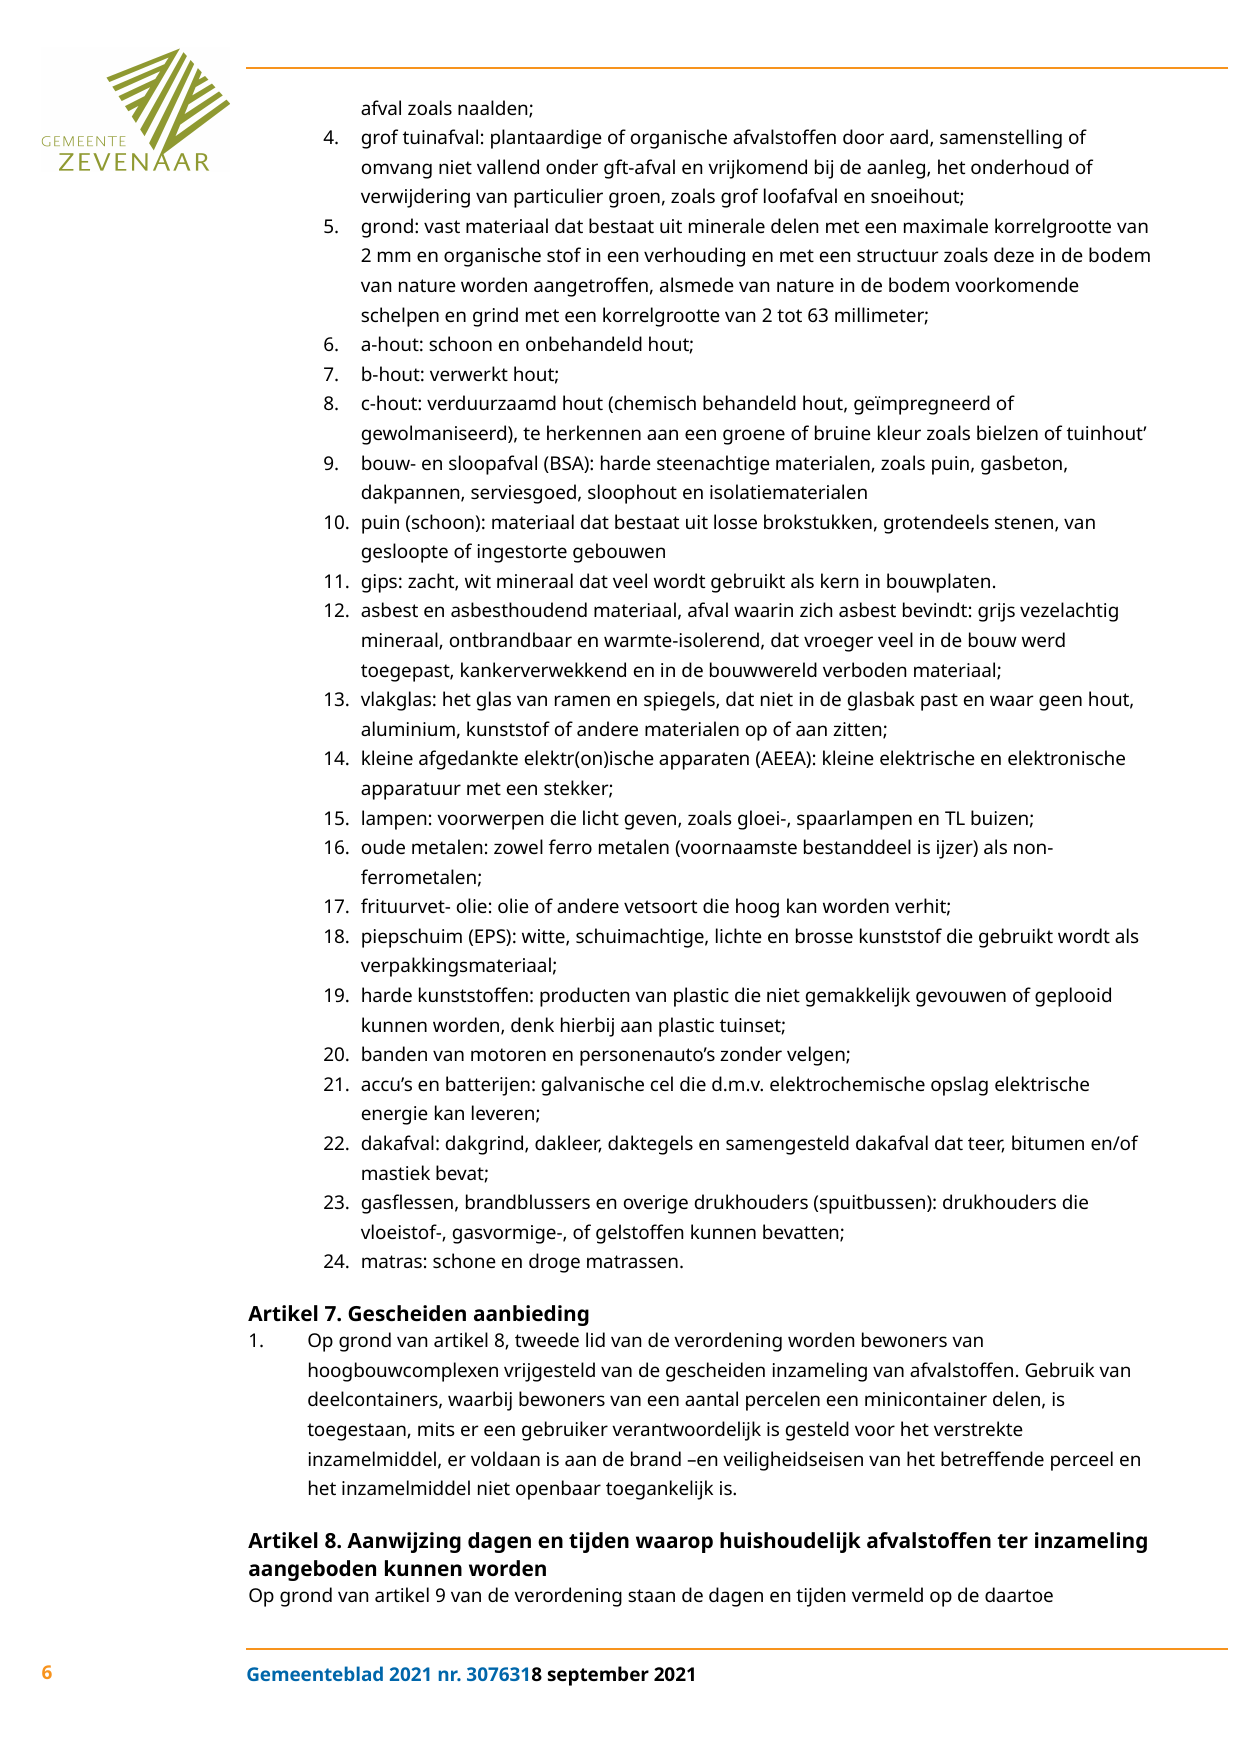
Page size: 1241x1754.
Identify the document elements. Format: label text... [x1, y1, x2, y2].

list accu’s en batterijen: galvanische cel die d.m.v. elektrochemische opslag elektrische energie kan leveren; [323, 1071, 1152, 1126]
list b-hout: verwerkt hout; [323, 361, 1152, 387]
list matras: schone en droge matrassen. [323, 1248, 1152, 1274]
text Artikel 7. Gescheiden aanbieding [248, 1299, 1152, 1327]
list c-hout: verduurzaamd hout (chemisch behandeld hout, geïmpregneerd of gewolmaniseerd), te herkennen aan een groene of bruine kleur zoals bielzen of tuinhout’ [323, 391, 1152, 446]
list grof tuinafval: plantaardige of organische afvalstoffen door aard, samenstelling of omvang niet vallend onder gft-afval en vrijkomend bij de aanleg, het onderhoud of verwijdering van particulier groen, zoals grof loofafval en snoeihout; [323, 124, 1152, 209]
list vlakglas: het glas van ramen en spiegels, dat niet in de glasbak past en waar geen hout, aluminium, kunststof of andere materialen op of aan zitten; [323, 686, 1152, 742]
list dakafval: dakgrind, dakleer, daktegels en samengesteld dakafval dat teer, bitumen en/of mastiek bevat; [323, 1130, 1152, 1186]
list puin (schoon): materiaal dat bestaat uit losse brokstukken, grotendeels stenen, van gesloopte of ingestorte gebouwen [323, 509, 1152, 564]
list afval zoals naalden; [323, 95, 1152, 121]
list kleine afgedankte elektr(on)ische apparaten (AEEA): kleine elektrische en elektronische apparatuur met een stekker; [323, 746, 1152, 801]
list bouw- en sloopafval (BSA): harde steenachtige materialen, zoals puin, gasbeton, dakpannen, serviesgoed, sloophout en isolatiematerialen [323, 450, 1152, 505]
list asbest en asbesthoudend materiaal, afval waarin zich asbest bevindt: grijs vezelachtig mineraal, ontbrandbaar en warmte-isolerend, dat vroeger veel in de bouw werd toegepast, kankerverwekkend en in de bouwwereld verboden materiaal; [323, 598, 1152, 683]
list banden van motoren en personenauto’s zonder velgen; [323, 1041, 1152, 1067]
list gips: zacht, wit mineraal dat veel wordt gebruikt als kern in bouwplaten. [323, 568, 1152, 594]
list oude metalen: zowel ferro metalen (voornaamste bestanddeel is ijzer) als non-ferrometalen; [323, 834, 1152, 890]
list lampen: voorwerpen die licht geven, zoals gloei-, spaarlampen en TL buizen; [323, 805, 1152, 831]
list Op grond van artikel 8, tweede lid van de verordening worden bewoners van hoogbouwcomplexen vrijgesteld van de gescheiden inzameling van afvalstoffen. Gebruik van deelcontainers, waarbij bewoners van een aantal percelen een minicontainer delen, is toegestaan, mits er een gebruiker verantwoordelijk is gesteld voor het verstrekte inzamelmiddel, er voldaan is aan de brand –en veiligheidseisen van het betreffende perceel en het inzamelmiddel niet openbaar toegankelijk is. [248, 1327, 1152, 1501]
list harde kunststoffen: producten van plastic die niet gemakkelijk gevouwen of geplooid kunnen worden, denk hierbij aan plastic tuinset; [323, 982, 1152, 1038]
picture [41, 47, 231, 172]
list grond: vast materiaal dat bestaat uit minerale delen met een maximale korrelgrootte van 2 mm en organische stof in een verhouding en met een structuur zoals deze in de bodem van nature worden aangetroffen, alsmede van nature in de bodem voorkomende schelpen en grind met een korrelgrootte van 2 tot 63 millimeter; [323, 213, 1152, 328]
text Op grond van artikel 9 van de verordening staan de dagen en tijden vermeld op de daartoe [248, 1583, 1152, 1608]
list a-hout: schoon en onbehandeld hout; [323, 331, 1152, 357]
list gasflessen, brandblussers en overige drukhouders (spuitbussen): drukhouders die vloeistof-, gasvormige-, of gelstoffen kunnen bevatten; [323, 1189, 1152, 1245]
text Artikel 8. Aanwijzing dagen en tijden waarop huishoudelijk afvalstoffen ter inzameling aangeboden kunnen worden [248, 1526, 1152, 1583]
list piepschuim (EPS): witte, schuimachtige, lichte en brosse kunststof die gebruikt wordt als verpakkingsmateriaal; [323, 923, 1152, 978]
list frituurvet- olie: olie of andere vetsoort die hoog kan worden verhit; [323, 893, 1152, 919]
